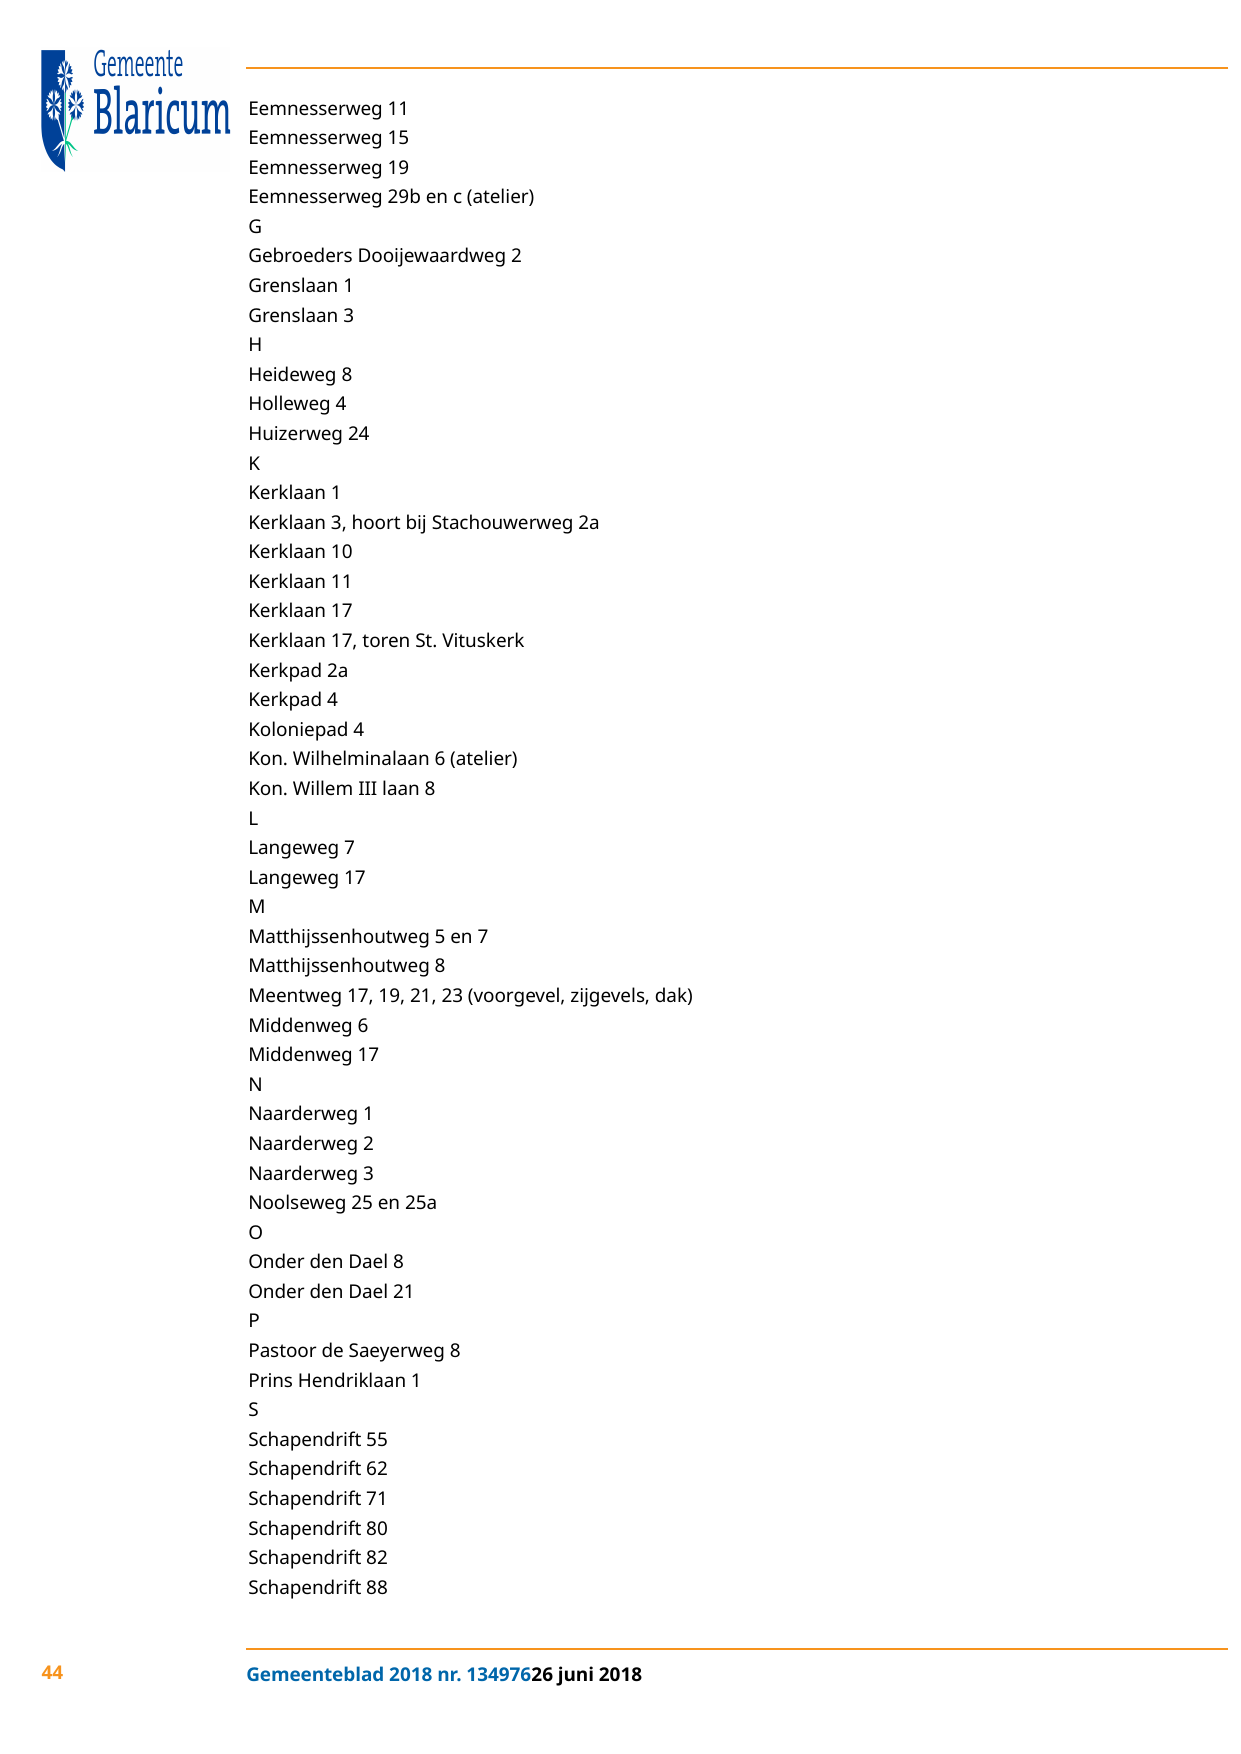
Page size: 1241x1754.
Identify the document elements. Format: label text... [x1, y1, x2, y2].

text Kon. Wilhelminalaan 6 (atelier) [248, 746, 1152, 771]
text Grenslaan 1 [248, 272, 1152, 298]
text Grenslaan 3 [248, 302, 1152, 328]
text L [248, 805, 1152, 831]
text Langeweg 7 [248, 834, 1152, 860]
text Schapendrift 82 [248, 1544, 1152, 1570]
text Schapendrift 55 [248, 1426, 1152, 1452]
text M [248, 893, 1152, 919]
text Gebroeders Dooijewaardweg 2 [248, 243, 1152, 268]
text Matthijssenhoutweg 8 [248, 953, 1152, 978]
text Middenweg 17 [248, 1041, 1152, 1067]
text Eemnesserweg 19 [248, 154, 1152, 180]
text Kon. Willem III laan 8 [248, 775, 1152, 801]
text Kerkpad 2a [248, 657, 1152, 683]
text Onder den Dael 8 [248, 1248, 1152, 1274]
text Holleweg 4 [248, 391, 1152, 416]
text P [248, 1308, 1152, 1333]
text Meentweg 17, 19, 21, 23 (voorgevel, zijgevels, dak) [248, 982, 1152, 1008]
text H [248, 331, 1152, 357]
text Kerklaan 17, toren St. Vituskerk [248, 627, 1152, 653]
text Naarderweg 2 [248, 1130, 1152, 1156]
text O [248, 1219, 1152, 1245]
text Kerklaan 11 [248, 568, 1152, 594]
text Pastoor de Saeyerweg 8 [248, 1337, 1152, 1363]
text Langeweg 17 [248, 864, 1152, 890]
text Schapendrift 80 [248, 1515, 1152, 1541]
text Kerklaan 17 [248, 598, 1152, 623]
text Kerklaan 10 [248, 538, 1152, 564]
text K [248, 450, 1152, 476]
text Naarderweg 1 [248, 1101, 1152, 1126]
text N [248, 1071, 1152, 1097]
picture [41, 47, 231, 172]
text S [248, 1396, 1152, 1422]
text Schapendrift 88 [248, 1574, 1152, 1600]
text Kerkpad 4 [248, 686, 1152, 712]
text Kerklaan 3, hoort bij Stachouwerweg 2a [248, 509, 1152, 535]
text Eemnesserweg 15 [248, 124, 1152, 150]
text Onder den Dael 21 [248, 1278, 1152, 1304]
text Eemnesserweg 29b en c (atelier) [248, 183, 1152, 209]
text Middenweg 6 [248, 1012, 1152, 1038]
text Koloniepad 4 [248, 716, 1152, 742]
text Prins Hendriklaan 1 [248, 1367, 1152, 1393]
text Kerklaan 1 [248, 479, 1152, 505]
text G [248, 213, 1152, 239]
text Huizerweg 24 [248, 420, 1152, 446]
text Eemnesserweg 11 [248, 95, 1152, 121]
text Matthijssenhoutweg 5 en 7 [248, 923, 1152, 949]
text Schapendrift 71 [248, 1485, 1152, 1511]
text Naarderweg 3 [248, 1160, 1152, 1186]
text Heideweg 8 [248, 361, 1152, 387]
text Noolseweg 25 en 25a [248, 1189, 1152, 1215]
text Schapendrift 62 [248, 1456, 1152, 1481]
